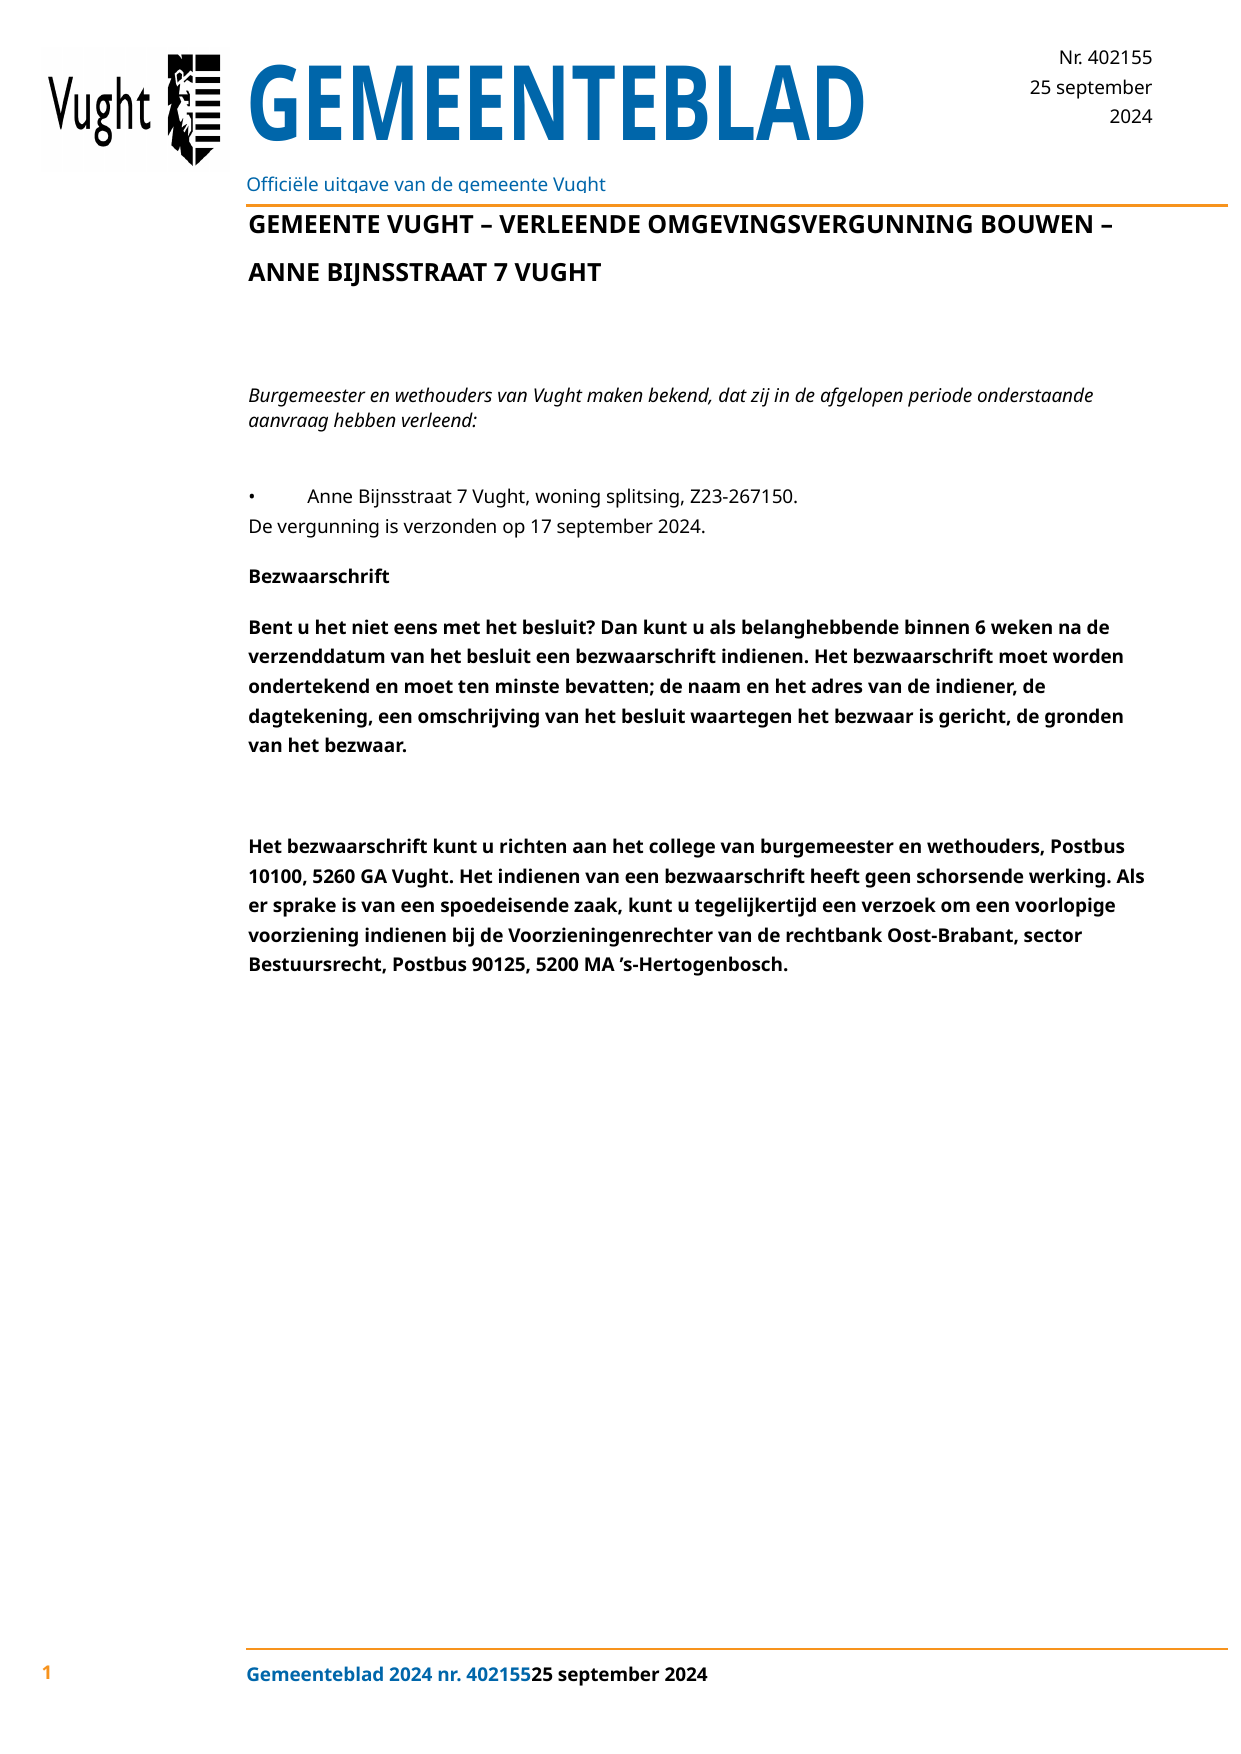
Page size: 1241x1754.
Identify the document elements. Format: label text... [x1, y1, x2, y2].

text Het bezwaarschrift kunt u richten aan het college van burgemeester en wethouders, Postbus 10100, 5260 GA Vught. Het indienen van een bezwaarschrift heeft geen schorsende werking. Als er sprake is van een spoedeisende zaak, kunt u tegelijkertijd een verzoek om een voorlopige voorziening indienen bij de Voorzieningenrechter van de rechtbank Oost-Brabant, sector Bestuursrecht, Postbus 90125, 5200 MA ’s-Hertogenbosch. [248, 833, 1152, 977]
text GEMEENTE VUGHT – VERLEENDE OMGEVINGSVERGUNNING BOUWEN – ANNE BIJNSSTRAAT 7 VUGHT [248, 207, 1152, 288]
text De vergunning is verzonden op 17 september 2024. [248, 513, 1152, 539]
text Bezwaarschrift [248, 564, 1152, 589]
text Burgemeester en wethouders van Vught maken bekend, dat zij in de afgelopen periode onderstaande aanvraag hebben verleend: [248, 382, 1152, 433]
picture [41, 47, 231, 172]
list Anne Bijnsstraat 7 Vught, woning splitsing, Z23-267150. [248, 484, 1152, 509]
text Bent u het niet eens met het besluit? Dan kunt u als belanghebbende binnen 6 weken na de verzenddatum van het besluit een bezwaarschrift indienen. Het bezwaarschrift moet worden ondertekend en moet ten minste bevatten; de naam en het adres van de indiener, de dagtekening, een omschrijving van het besluit waartegen het bezwaar is gericht, de gronden van het bezwaar. [248, 614, 1152, 758]
